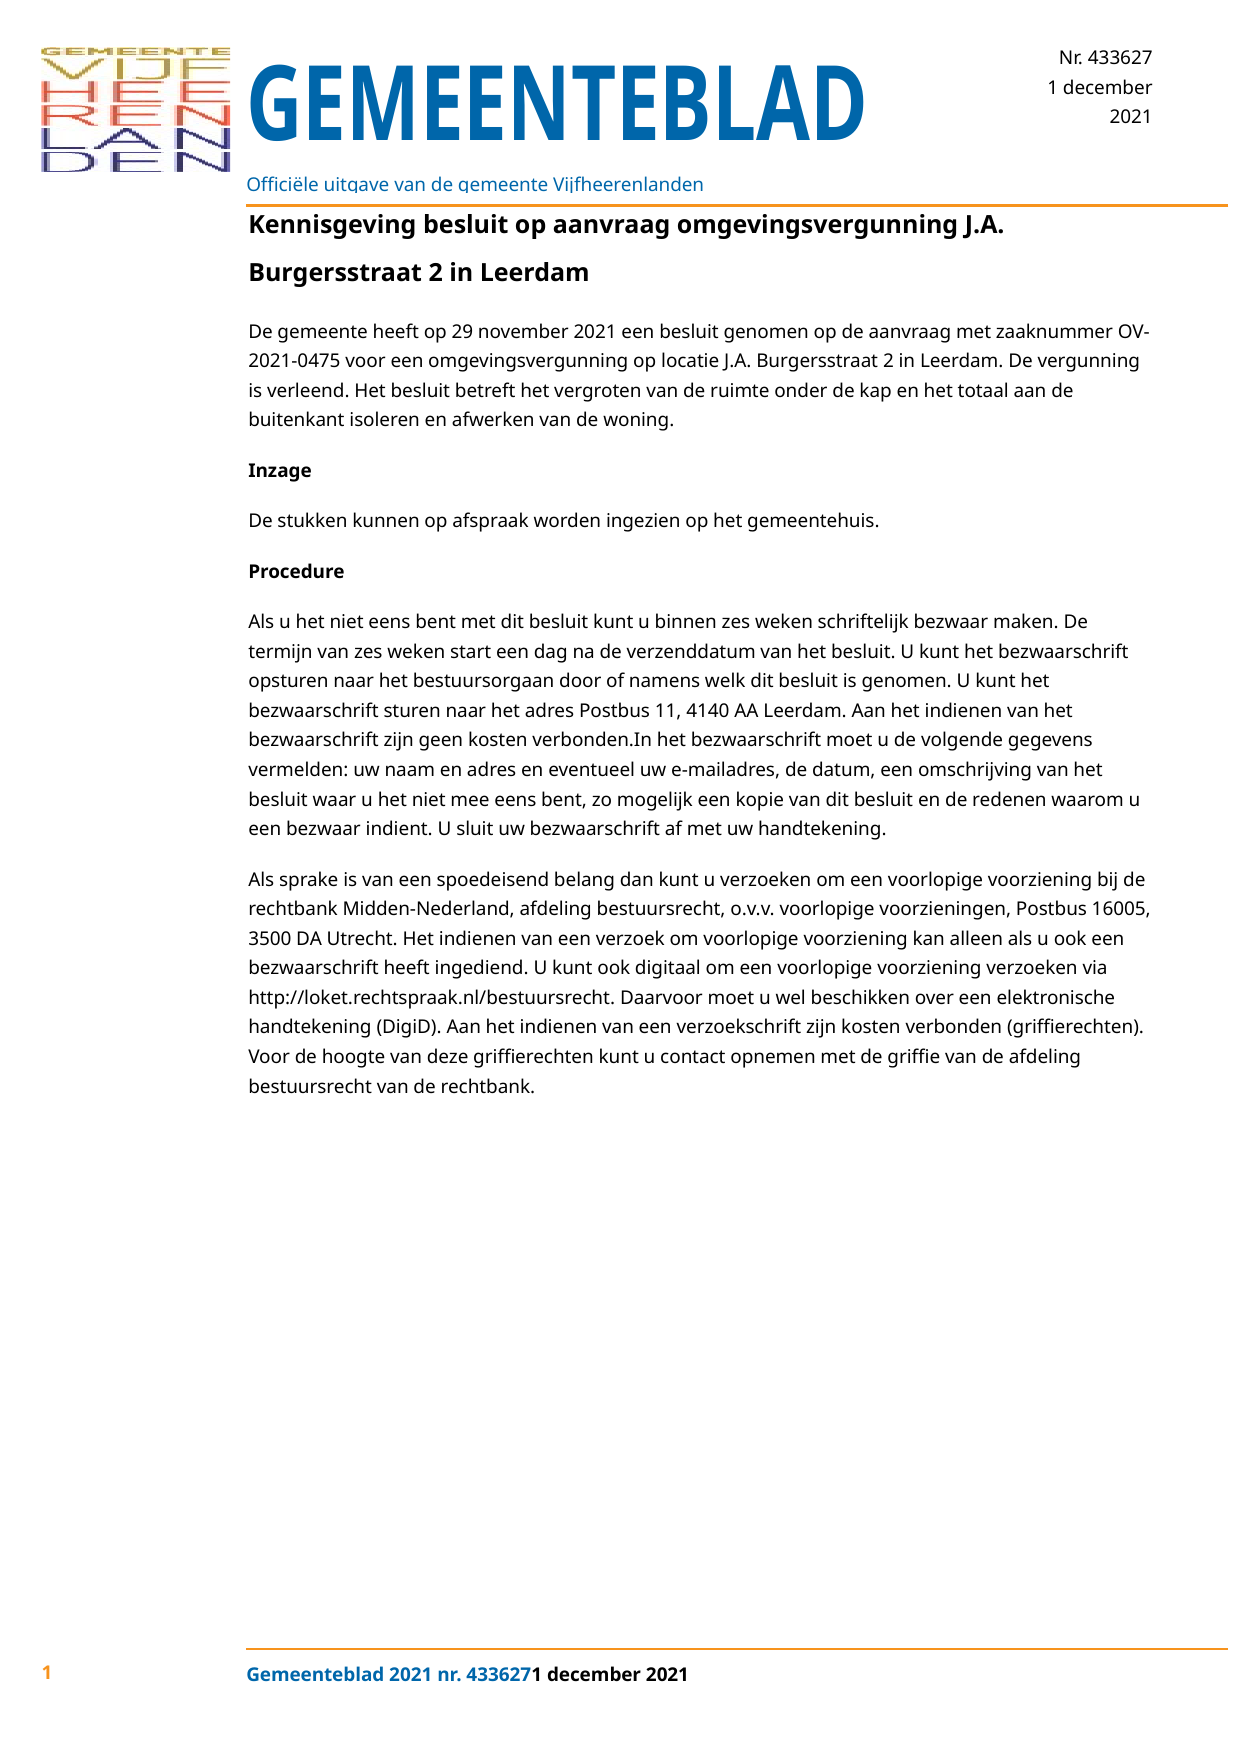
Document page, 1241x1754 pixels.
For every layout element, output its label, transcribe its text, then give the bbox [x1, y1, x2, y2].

text De stukken kunnen op afspraak worden ingezien op het gemeentehuis. [248, 507, 1152, 533]
text Als u het niet eens bent met dit besluit kunt u binnen zes weken schriftelijk bezwaar maken. De termijn van zes weken start een dag na de verzenddatum van het besluit. U kunt het bezwaarschrift opsturen naar het bestuursorgaan door of namens welk dit besluit is genomen. U kunt het bezwaarschrift sturen naar het adres Postbus 11, 4140 AA Leerdam. Aan het indienen van het bezwaarschrift zijn geen kosten verbonden.In het bezwaarschrift moet u de volgende gegevens vermelden: uw naam en adres en eventueel uw e-mailadres, de datum, een omschrijving van het besluit waar u het niet mee eens bent, zo mogelijk een kopie van dit besluit en de redenen waarom u een bezwaar indient. U sluit uw bezwaarschrift af met uw handtekening. [248, 608, 1152, 841]
text Inzage [248, 457, 1152, 483]
text Procedure [248, 558, 1152, 584]
text Als sprake is van een spoedeisend belang dan kunt u verzoeken om een voorlopige voorziening bij de rechtbank Midden-Nederland, afdeling bestuursrecht, o.v.v. voorlopige voorzieningen, Postbus 16005, 3500 DA Utrecht. Het indienen van een verzoek om voorlopige voorziening kan alleen als u ook een bezwaarschrift heeft ingediend. U kunt ook digitaal om een voorlopige voorziening verzoeken via http://loket.rechtspraak.nl/bestuursrecht. Daarvoor moet u wel beschikken over een elektronische handtekening (DigiD). Aan het indienen van een verzoekschrift zijn kosten verbonden (griffierechten). Voor de hoogte van deze griffierechten kunt u contact opnemen met de griffie van de afdeling bestuursrecht van de rechtbank. [248, 866, 1152, 1099]
picture [41, 47, 231, 172]
text De gemeente heeft op 29 november 2021 een besluit genomen op de aanvraag met zaaknummer OV-2021-0475 voor een omgevingsvergunning op locatie J.A. Burgersstraat 2 in Leerdam. De vergunning is verleend. Het besluit betreft het vergroten van de ruimte onder de kap en het totaal aan de buitenkant isoleren en afwerken van de woning. [248, 318, 1152, 432]
text Kennisgeving besluit op aanvraag omgevingsvergunning J.A. Burgersstraat 2 in Leerdam [248, 207, 1152, 288]
